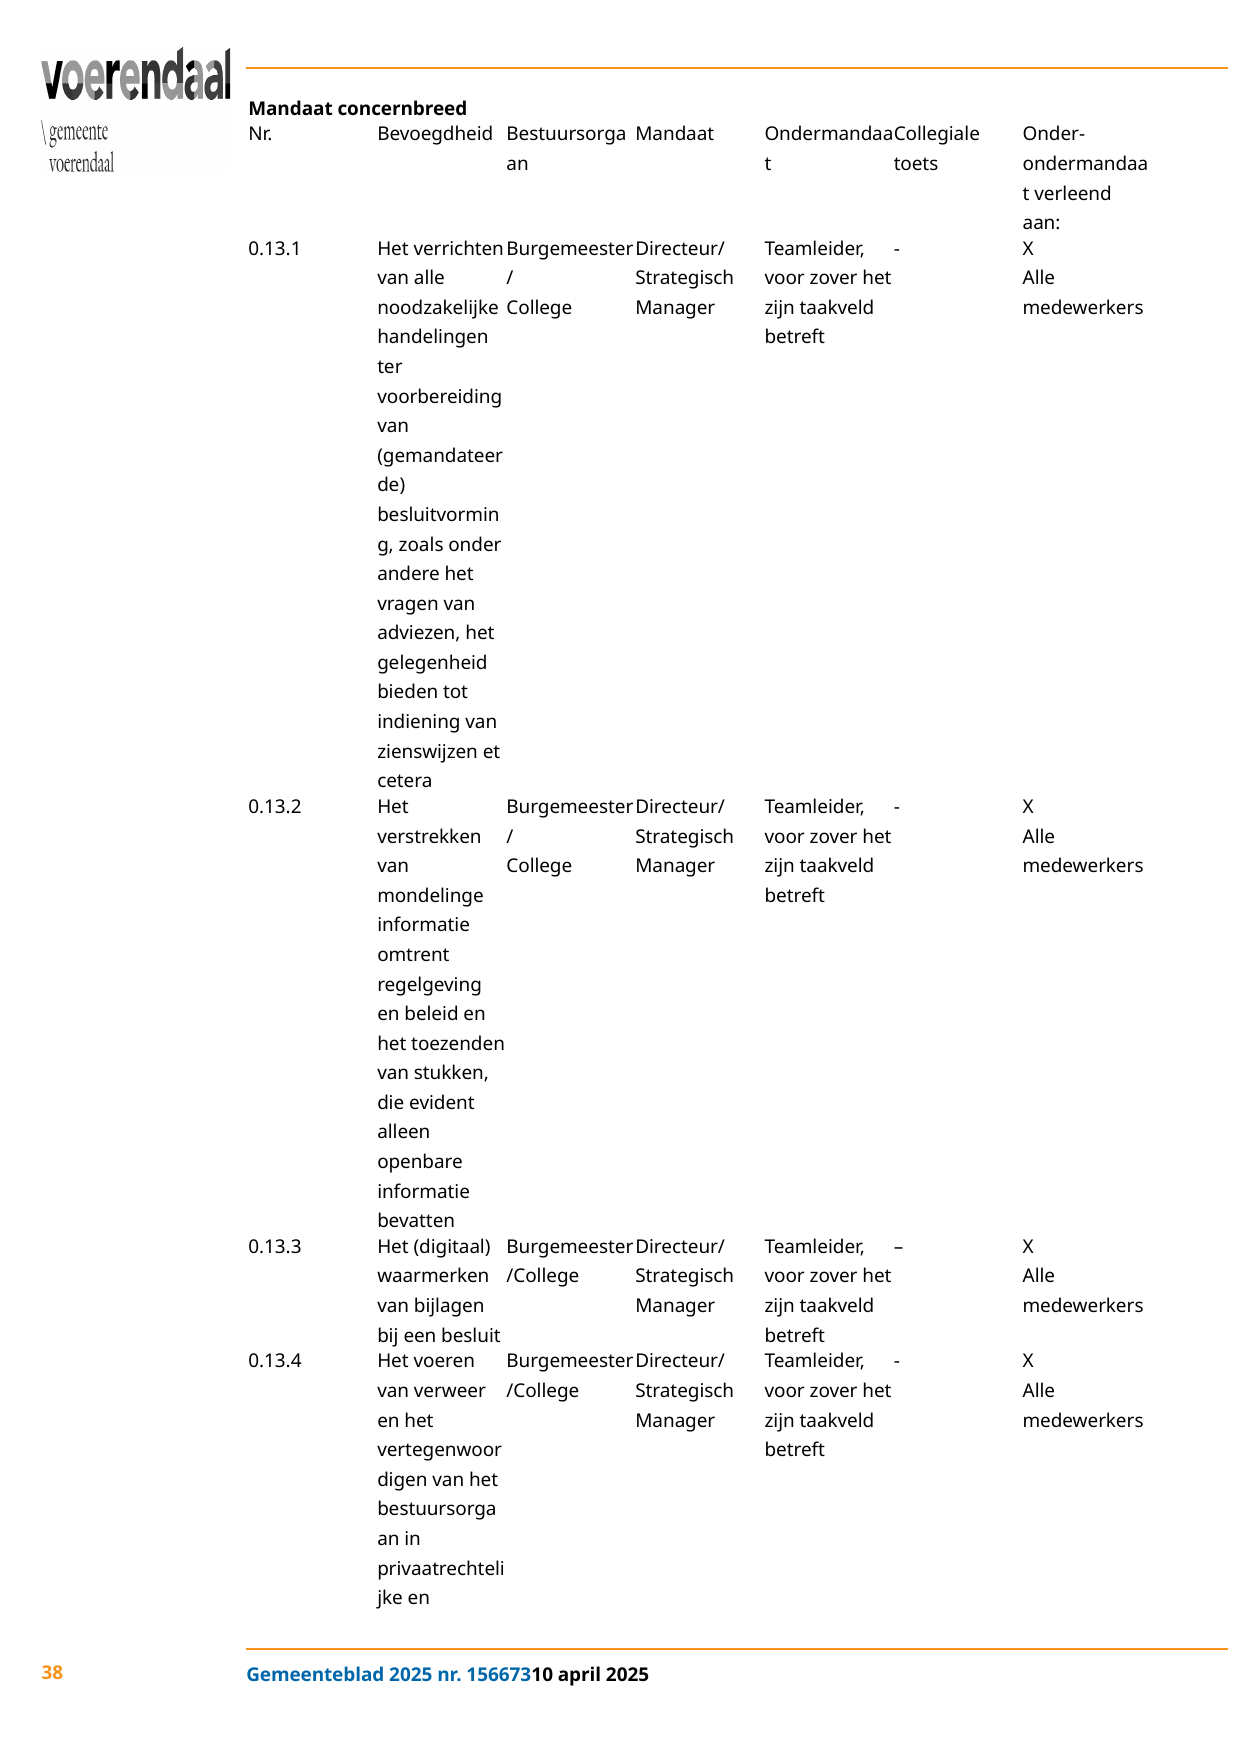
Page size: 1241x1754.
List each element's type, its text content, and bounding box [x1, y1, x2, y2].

table_cell X Alle medewerkers [1023, 235, 1152, 793]
table_cell Directeur/ Strategisch Manager [635, 1348, 764, 1610]
table_cell Het verstrekken van mondelinge informatie omtrent regelgeving en beleid en het toezenden van stukken, die evident alleen openbare informatie bevatten [377, 793, 506, 1233]
table_cell Bestuursorgaan [506, 121, 635, 235]
table_cell - [894, 1348, 1022, 1610]
table_header [764, 95, 893, 121]
table_cell – [894, 1233, 1022, 1348]
table_cell Directeur/ Strategisch Manager [635, 793, 764, 1233]
table_cell Mandaat [635, 121, 764, 235]
table_cell Het verrichten van alle noodzakelijke handelingen ter voorbereiding van (gemandateerde) besluitvorming, zoals onder andere het vragen van adviezen, het gelegenheid bieden tot indiening van zienswijzen et cetera [377, 235, 506, 793]
table_cell 0.13.1 [248, 235, 377, 793]
table_cell Teamleider, voor zover het zijn taakveld betreft [764, 1233, 893, 1348]
table_cell Burgemeester/ College [506, 793, 635, 1233]
table_cell Ondermandaat [764, 121, 893, 235]
table_cell X Alle medewerkers [1023, 1233, 1152, 1348]
table_header Mandaat concernbreed [248, 95, 764, 121]
table_cell Teamleider, voor zover het zijn taakveld betreft [764, 235, 893, 793]
table_cell X Alle medewerkers [1023, 1348, 1152, 1610]
table_cell 0.13.4 [248, 1348, 377, 1610]
table_cell X Alle medewerkers [1023, 793, 1152, 1233]
table_cell 0.13.3 [248, 1233, 377, 1348]
table_header [894, 95, 1152, 121]
table_cell - [894, 793, 1022, 1233]
table_cell Teamleider, voor zover het zijn taakveld betreft [764, 1348, 893, 1610]
table_cell Onder-ondermandaat verleend aan: [1023, 121, 1152, 235]
table_cell Collegiale toets [894, 121, 1022, 235]
table_cell Bevoegdheid [377, 121, 506, 235]
table_cell Directeur/ Strategisch Manager [635, 1233, 764, 1348]
table_cell Directeur/ Strategisch Manager [635, 235, 764, 793]
table_cell Burgemeester/ College [506, 235, 635, 793]
table_cell Nr. [248, 121, 377, 235]
table_cell Het (digitaal) waarmerken van bijlagen bij een besluit [377, 1233, 506, 1348]
table_cell 0.13.2 [248, 793, 377, 1233]
table_cell Burgemeester/College [506, 1233, 635, 1348]
table_cell Burgemeester/College [506, 1348, 635, 1610]
table_cell - [894, 235, 1022, 793]
picture [41, 47, 231, 172]
table_cell Teamleider, voor zover het zijn taakveld betreft [764, 793, 893, 1233]
table_cell Het voeren van verweer en het vertegenwoordigen van het bestuursorgaan in privaatrechtelijke en [377, 1348, 506, 1610]
